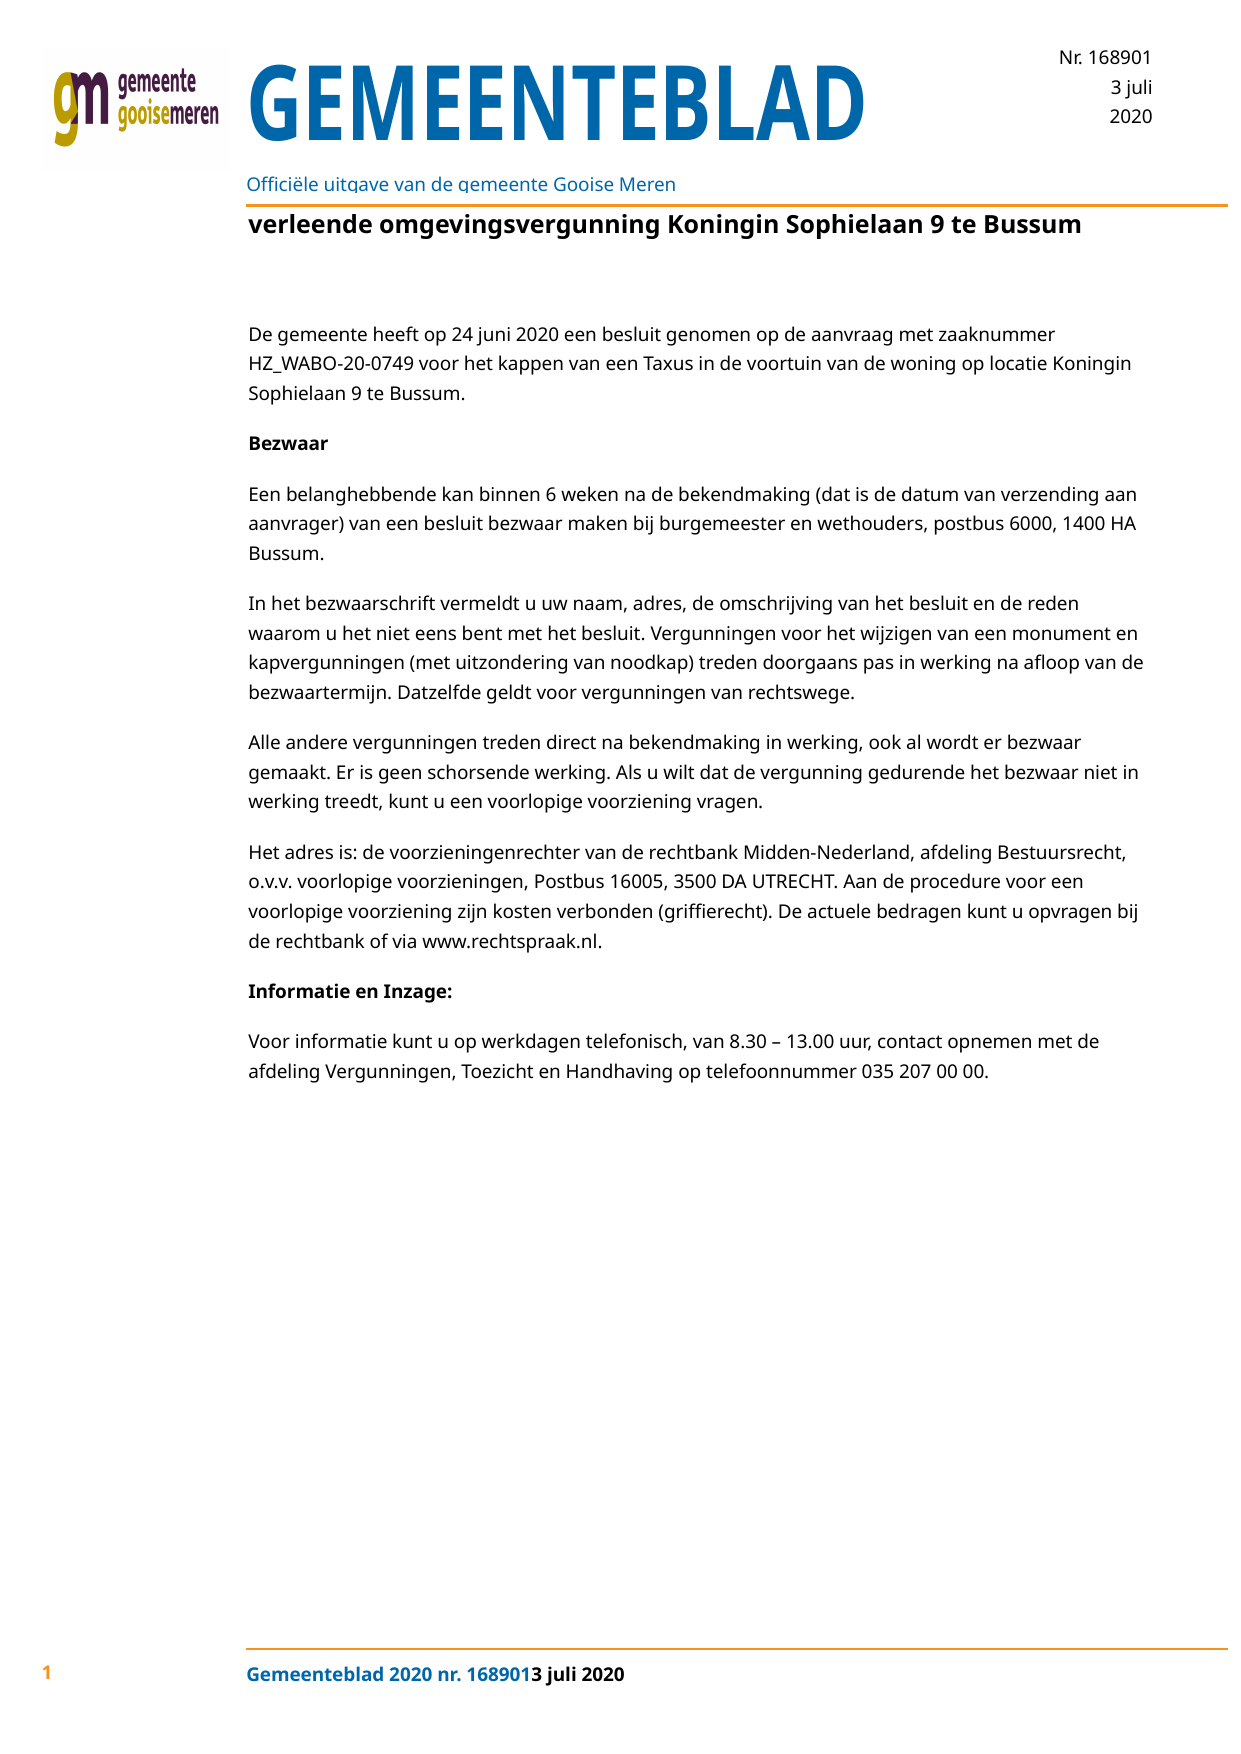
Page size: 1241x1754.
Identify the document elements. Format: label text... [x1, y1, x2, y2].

text Alle andere vergunningen treden direct na bekendmaking in werking, ook al wordt er bezwaar gemaakt. Er is geen schorsende werking. Als u wilt dat de vergunning gedurende het bezwaar niet in werking treedt, kunt u een voorlopige voorziening vragen. [248, 729, 1152, 814]
text verleende omgevingsvergunning Koningin Sophielaan 9 te Bussum [248, 207, 1152, 241]
text Bezwaar [248, 430, 1152, 456]
text Informatie en Inzage: [248, 978, 1152, 1004]
text Het adres is: de voorzieningenrechter van de rechtbank Midden-Nederland, afdeling Bestuursrecht, o.v.v. voorlopige voorzieningen, Postbus 16005, 3500 DA UTRECHT. Aan de procedure voor een voorlopige voorziening zijn kosten verbonden (griffierecht). De actuele bedragen kunt u opvragen bij de rechtbank of via www.rechtspraak.nl. [248, 839, 1152, 953]
text Een belanghebbende kan binnen 6 weken na de bekendmaking (dat is de datum van verzending aan aanvrager) van een besluit bezwaar maken bij burgemeester en wethouders, postbus 6000, 1400 HA Bussum. [248, 481, 1152, 566]
text Voor informatie kunt u op werkdagen telefonisch, van 8.30 – 13.00 uur, contact opnemen met de afdeling Vergunningen, Toezicht en Handhaving op telefoonnummer 035 207 00 00. [248, 1029, 1152, 1084]
text De gemeente heeft op 24 juni 2020 een besluit genomen op de aanvraag met zaaknummer HZ_WABO-20-0749 voor het kappen van een Taxus in de voortuin van de woning op locatie Koningin Sophielaan 9 te Bussum. [248, 321, 1152, 406]
picture [41, 47, 231, 172]
text In het bezwaarschrift vermeldt u uw naam, adres, de omschrijving van het besluit en de reden waarom u het niet eens bent met het besluit. Vergunningen voor het wijzigen van een monument en kapvergunningen (met uitzondering van noodkap) treden doorgaans pas in werking na afloop van de bezwaartermijn. Datzelfde geldt voor vergunningen van rechtswege. [248, 590, 1152, 705]
